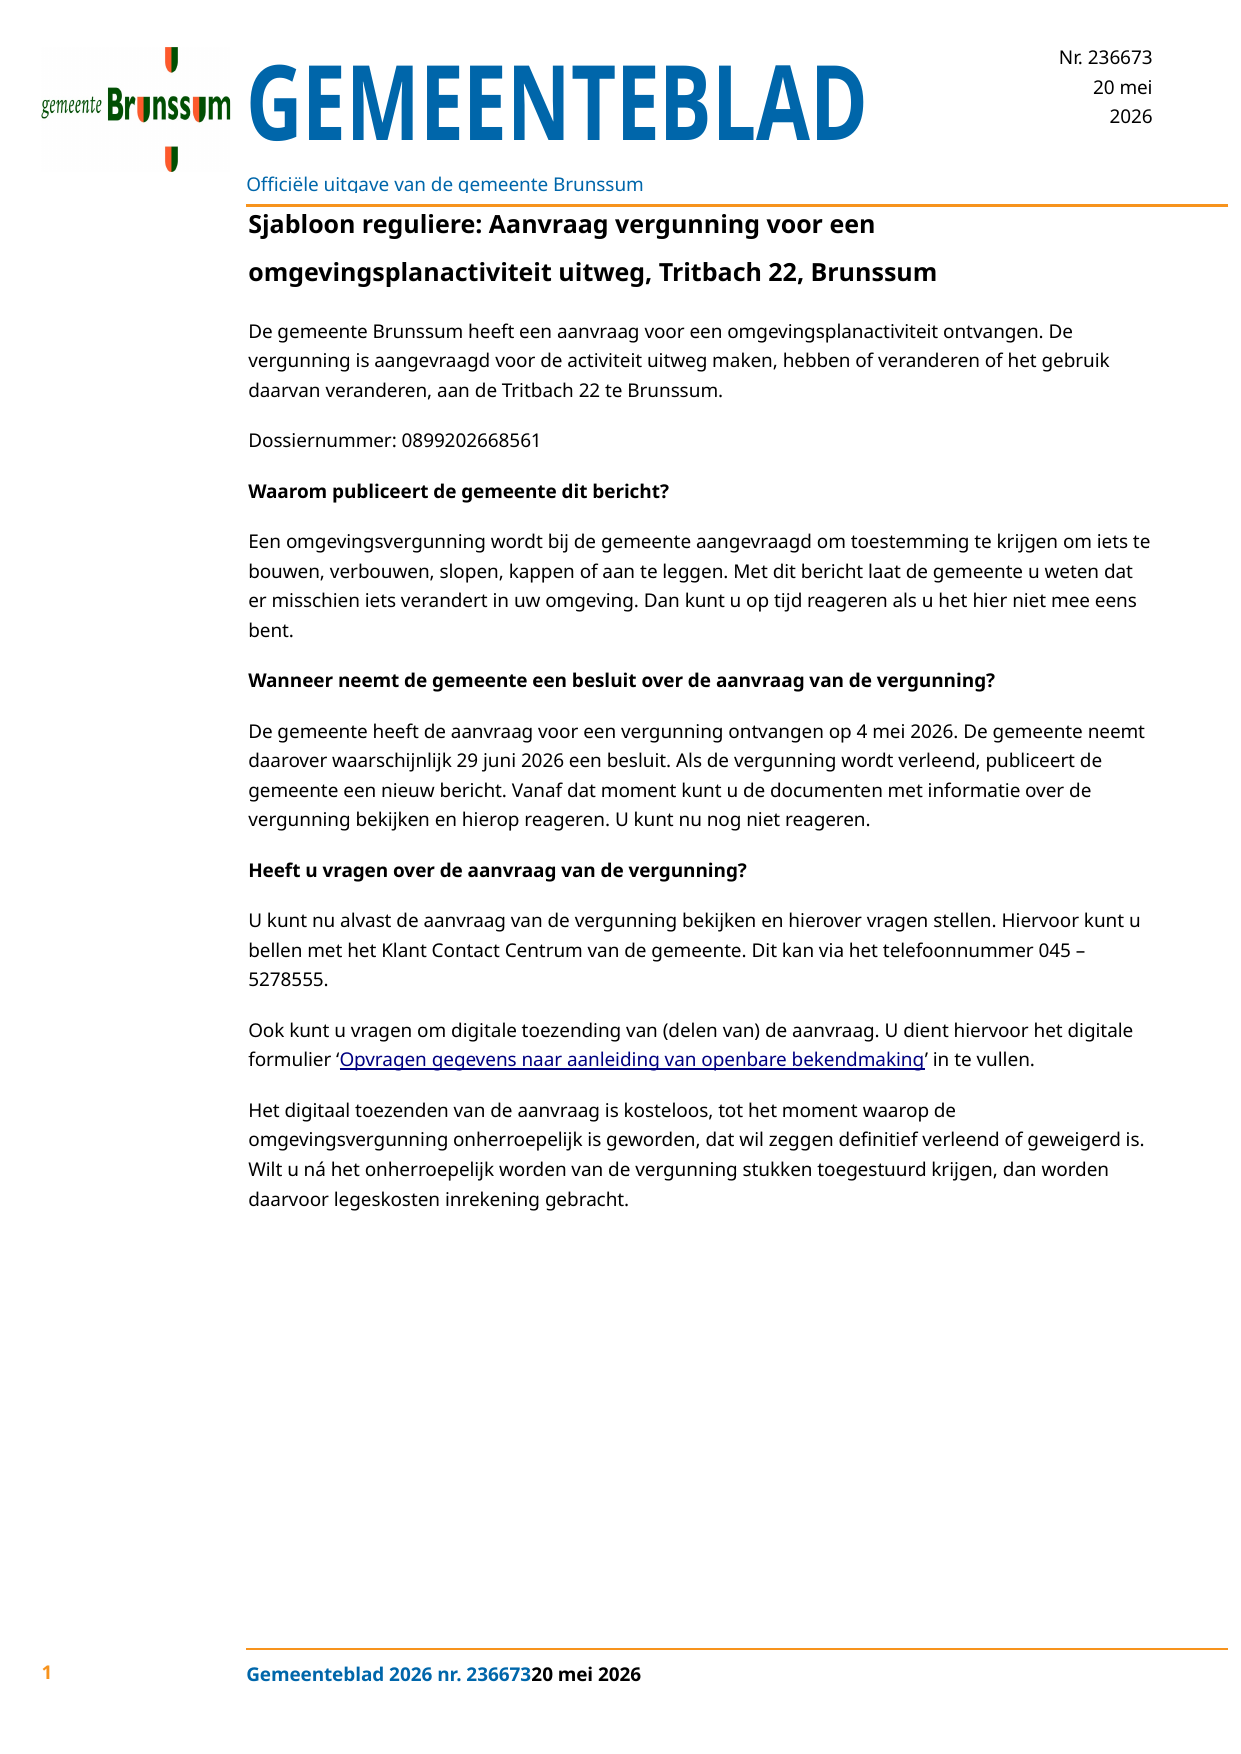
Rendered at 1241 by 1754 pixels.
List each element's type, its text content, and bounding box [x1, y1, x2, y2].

text Sjabloon reguliere: Aanvraag vergunning voor een omgevingsplanactiviteit uitweg, Tritbach 22, Brunssum [248, 207, 1152, 288]
text Ook kunt u vragen om digitale toezending van (delen van) de aanvraag. U dient hiervoor het digitale formulier ‘Opvragen gegevens naar aanleiding van openbare bekendmaking’ in te vullen. [248, 1017, 1152, 1072]
text Wanneer neemt de gemeente een besluit over de aanvraag van de vergunning? [248, 667, 1152, 693]
picture [41, 47, 231, 172]
text U kunt nu alvast de aanvraag van de vergunning bekijken en hierover vragen stellen. Hiervoor kunt u bellen met het Klant Contact Centrum van de gemeente. Dit kan via het telefoonnummer 045 – 5278555. [248, 907, 1152, 992]
text Heeft u vragen over de aanvraag van de vergunning? [248, 857, 1152, 883]
text Een omgevingsvergunning wordt bij de gemeente aangevraagd om toestemming te krijgen om iets te bouwen, verbouwen, slopen, kappen of aan te leggen. Met dit bericht laat de gemeente u weten dat er misschien iets verandert in uw omgeving. Dan kunt u op tijd reageren als u het hier niet mee eens bent. [248, 528, 1152, 643]
text Waarom publiceert de gemeente dit bericht? [248, 478, 1152, 504]
text Dossiernummer: 0899202668561 [248, 427, 1152, 453]
text De gemeente Brunssum heeft een aanvraag voor een omgevingsplanactiviteit ontvangen. De vergunning is aangevraagd voor de activiteit uitweg maken, hebben of veranderen of het gebruik daarvan veranderen, aan de Tritbach 22 te Brunssum. [248, 318, 1152, 403]
text De gemeente heeft de aanvraag voor een vergunning ontvangen op 4 mei 2026. De gemeente neemt daarover waarschijnlijk 29 juni 2026 een besluit. Als de vergunning wordt verleend, publiceert de gemeente een nieuw bericht. Vanaf dat moment kunt u de documenten met informatie over de vergunning bekijken en hierop reageren. U kunt nu nog niet reageren. [248, 718, 1152, 832]
text Het digitaal toezenden van de aanvraag is kosteloos, tot het moment waarop de omgevingsvergunning onherroepelijk is geworden, dat wil zeggen definitief verleend of geweigerd is. Wilt u ná het onherroepelijk worden van de vergunning stukken toegestuurd krijgen, dan worden daarvoor legeskosten inrekening gebracht. [248, 1097, 1152, 1212]
